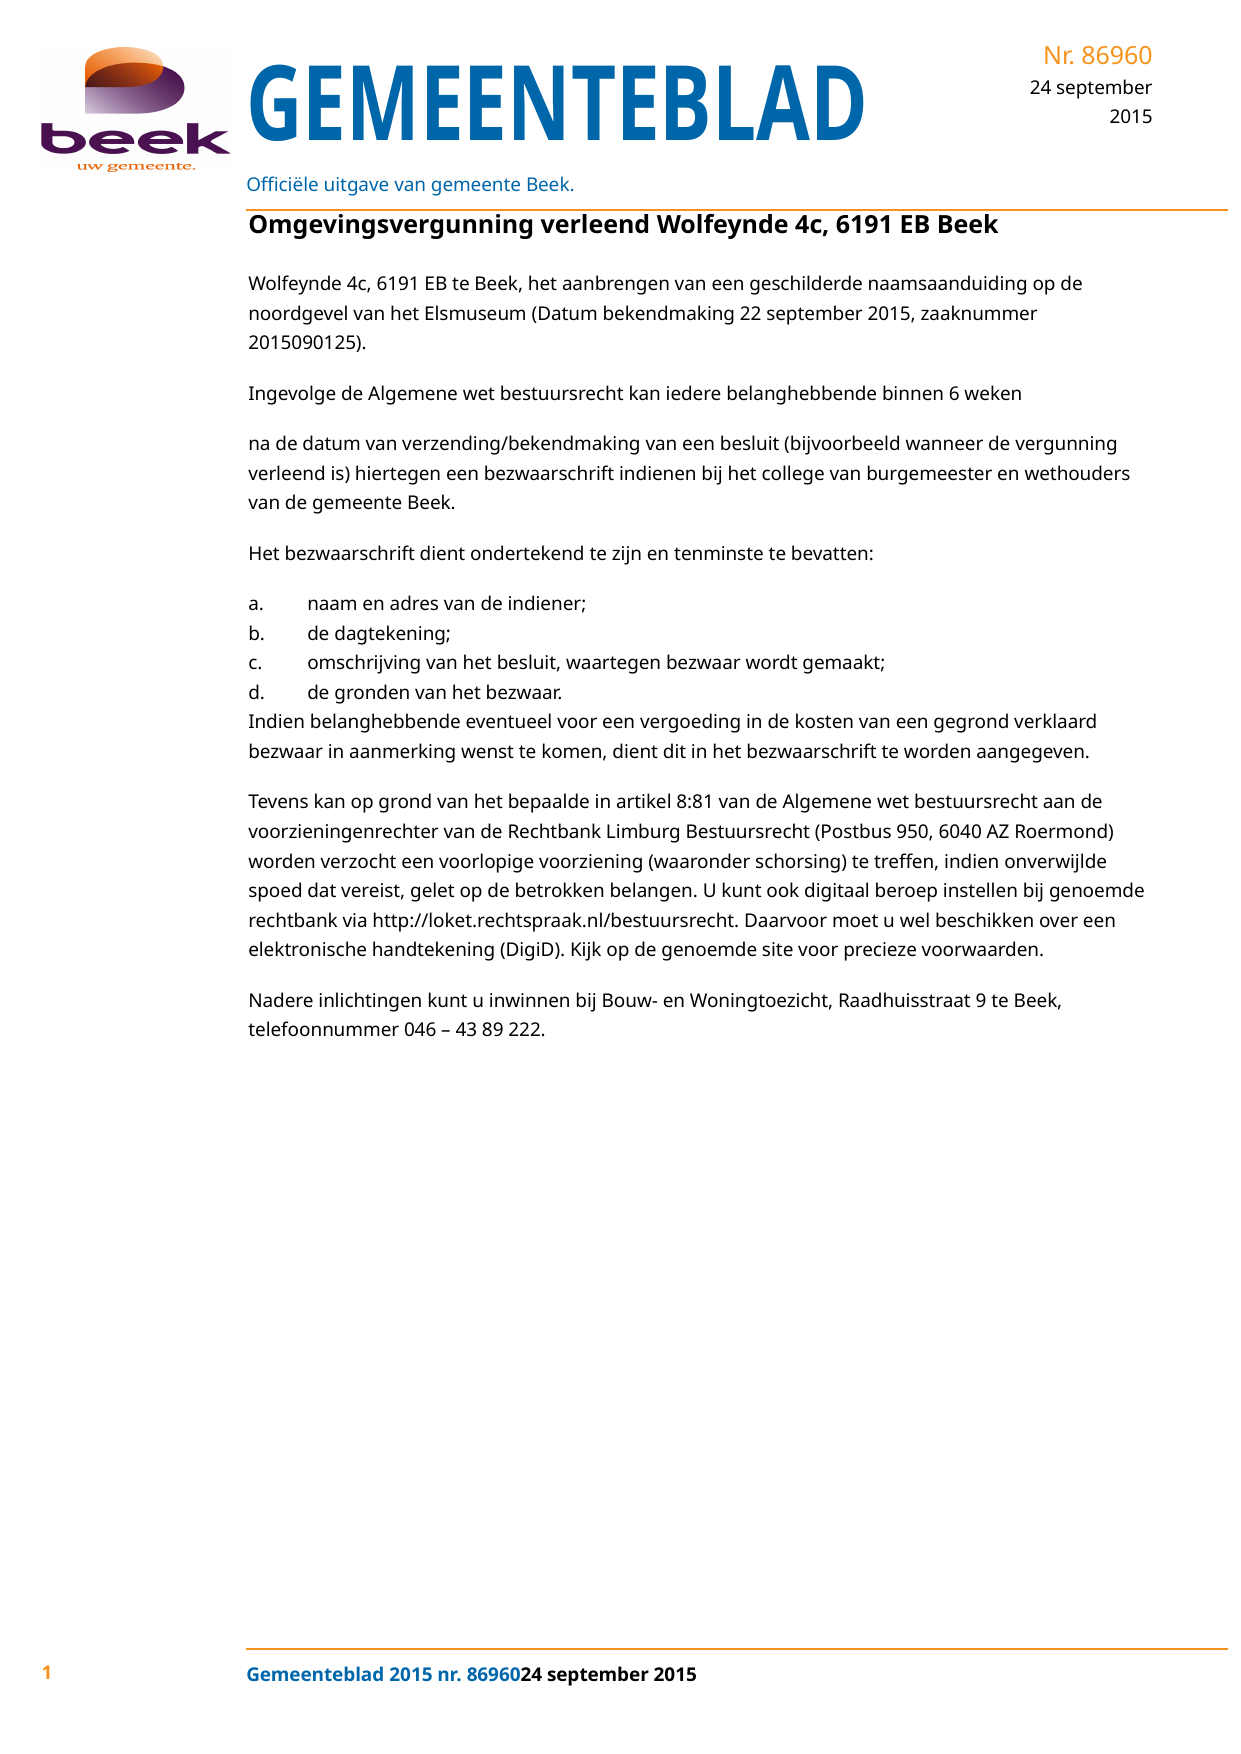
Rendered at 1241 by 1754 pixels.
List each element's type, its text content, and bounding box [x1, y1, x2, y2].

text na de datum van verzending/bekendmaking van een besluit (bijvoorbeeld wanneer de vergunning verleend is) hiertegen een bezwaarschrift indienen bij het college van burgemeester en wethouders van de gemeente Beek. [248, 430, 1152, 515]
list omschrijving van het besluit, waartegen bezwaar wordt gemaakt; [248, 649, 1152, 675]
text Omgevingsvergunning verleend Wolfeynde 4c, 6191 EB Beek [248, 211, 1152, 241]
list naam en adres van de indiener; [248, 590, 1152, 616]
picture [41, 47, 231, 172]
text Indien belanghebbende eventueel voor een vergoeding in de kosten van een gegrond verklaard bezwaar in aanmerking wenst te komen, dient dit in het bezwaarschrift te worden aangegeven. [248, 709, 1152, 764]
list de gronden van het bezwaar. [248, 679, 1152, 705]
list de dagtekening; [248, 620, 1152, 646]
text Nadere inlichtingen kunt u inwinnen bij Bouw- en Woningtoezicht, Raadhuisstraat 9 te Beek, telefoonnummer 046 – 43 89 222. [248, 987, 1152, 1042]
text Wolfeynde 4c, 6191 EB te Beek, het aanbrengen van een geschilderde naamsaanduiding op de noordgevel van het Elsmuseum (Datum bekendmaking 22 september 2015, zaaknummer 2015090125). [248, 270, 1152, 355]
text Ingevolge de Algemene wet bestuursrecht kan iedere belanghebbende binnen 6 weken [248, 380, 1152, 406]
text Tevens kan op grond van het bepaalde in artikel 8:81 van de Algemene wet bestuursrecht aan de voorzieningenrechter van de Rechtbank Limburg Bestuursrecht (Postbus 950, 6040 AZ Roermond) worden verzocht een voorlopige voorziening (waaronder schorsing) te treffen, indien onverwijlde spoed dat vereist, gelet op de betrokken belangen. U kunt ook digitaal beroep instellen bij genoemde rechtbank via http://loket.rechtspraak.nl/bestuursrecht. Daarvoor moet u wel beschikken over een elektronische handtekening (DigiD). Kijk op de genoemde site voor precieze voorwaarden. [248, 789, 1152, 962]
text Het bezwaarschrift dient ondertekend te zijn en tenminste te bevatten: [248, 540, 1152, 566]
